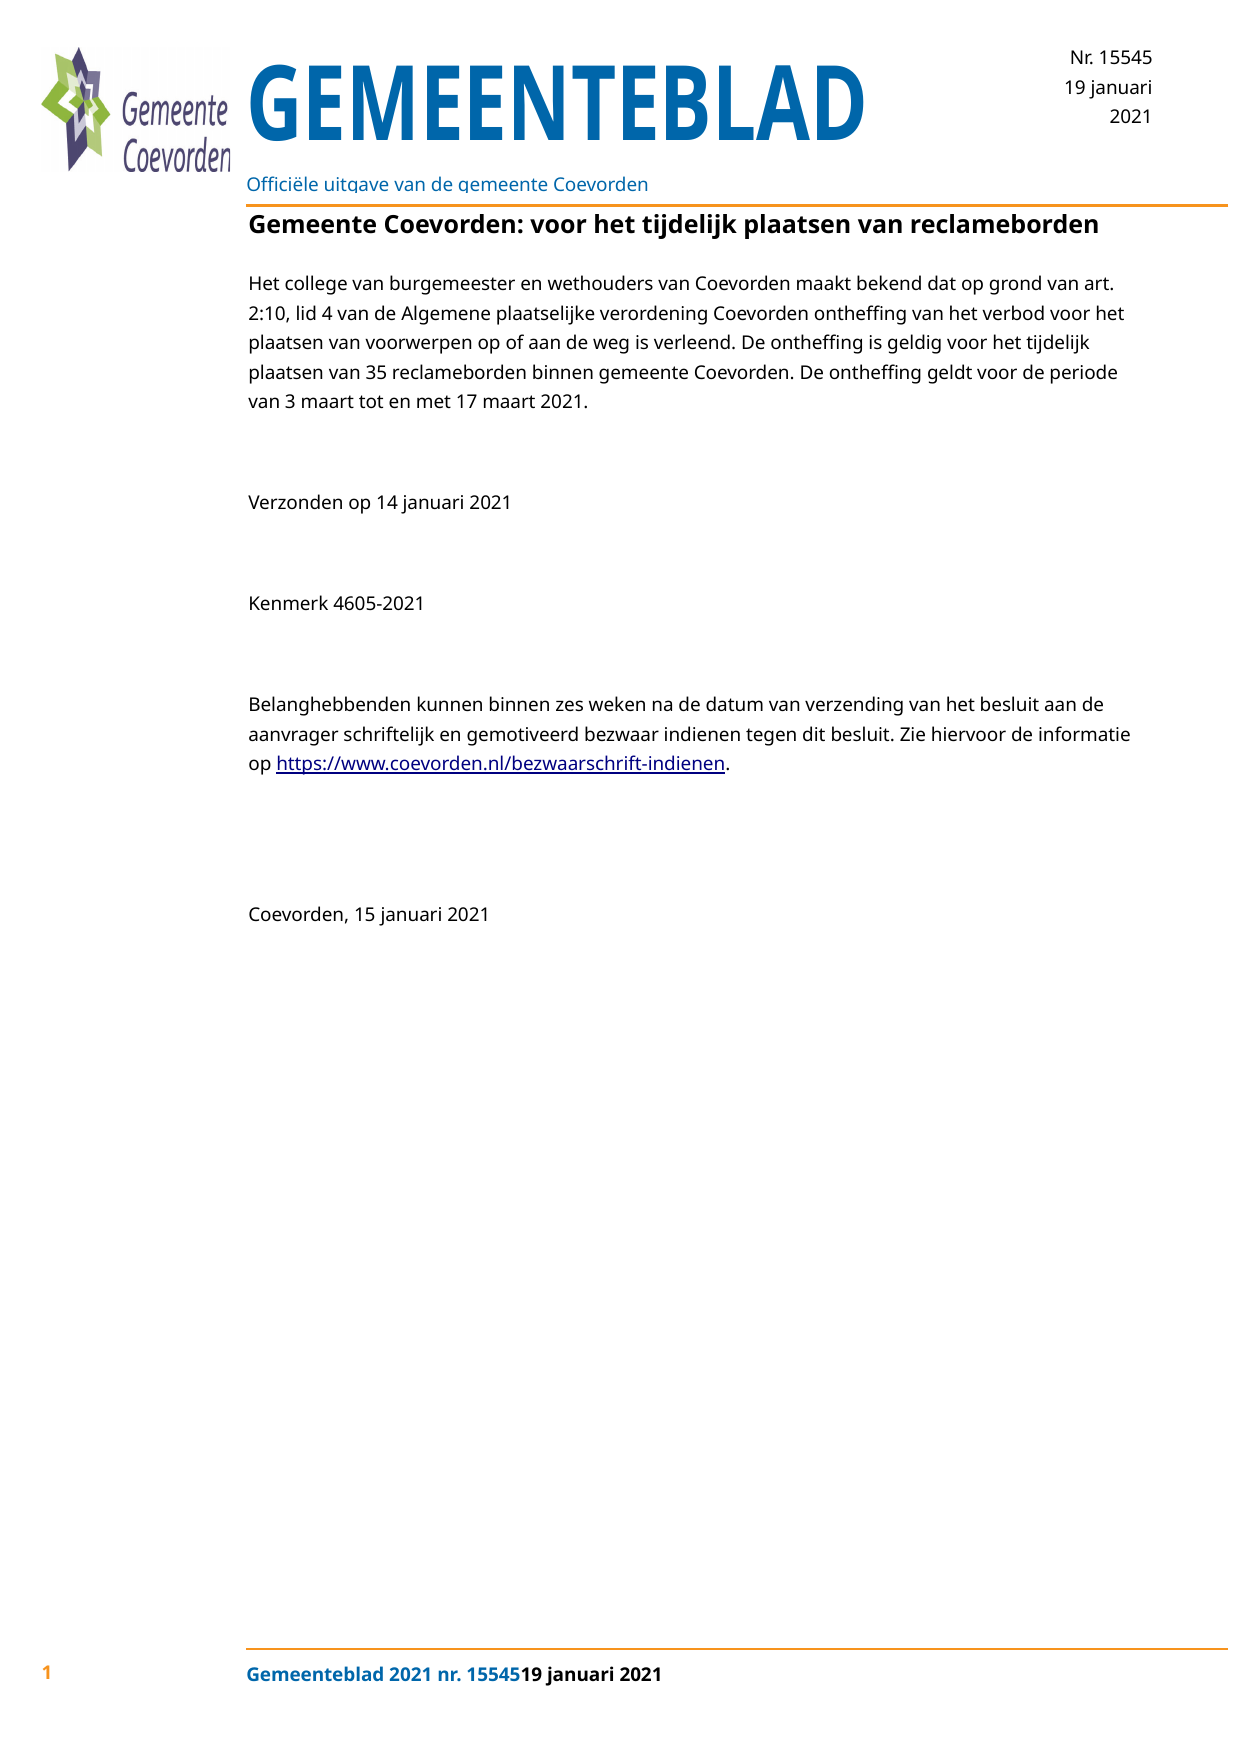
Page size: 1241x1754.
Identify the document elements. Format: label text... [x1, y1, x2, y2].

text Coevorden, 15 januari 2021 [248, 902, 1152, 927]
text Belanghebbenden kunnen binnen zes weken na de datum van verzending van het besluit aan de aanvrager schriftelijk en gemotiveerd bezwaar indienen tegen dit besluit. Zie hiervoor de informatie op https://www.coevorden.nl/bezwaarschrift-indienen. [248, 691, 1152, 776]
text Het college van burgemeester en wethouders van Coevorden maakt bekend dat op grond van art. 2:10, lid 4 van de Algemene plaatselijke verordening Coevorden ontheffing van het verbod voor het plaatsen van voorwerpen op of aan de weg is verleend. De ontheffing is geldig voor het tijdelijk plaatsen van 35 reclameborden binnen gemeente Coevorden. De ontheffing geldt voor de periode van 3 maart tot en met 17 maart 2021. [248, 270, 1152, 414]
text Verzonden op 14 januari 2021 [248, 489, 1152, 515]
picture [41, 47, 231, 172]
text Kenmerk 4605-2021 [248, 590, 1152, 616]
text Gemeente Coevorden: voor het tijdelijk plaatsen van reclameborden [248, 207, 1152, 241]
